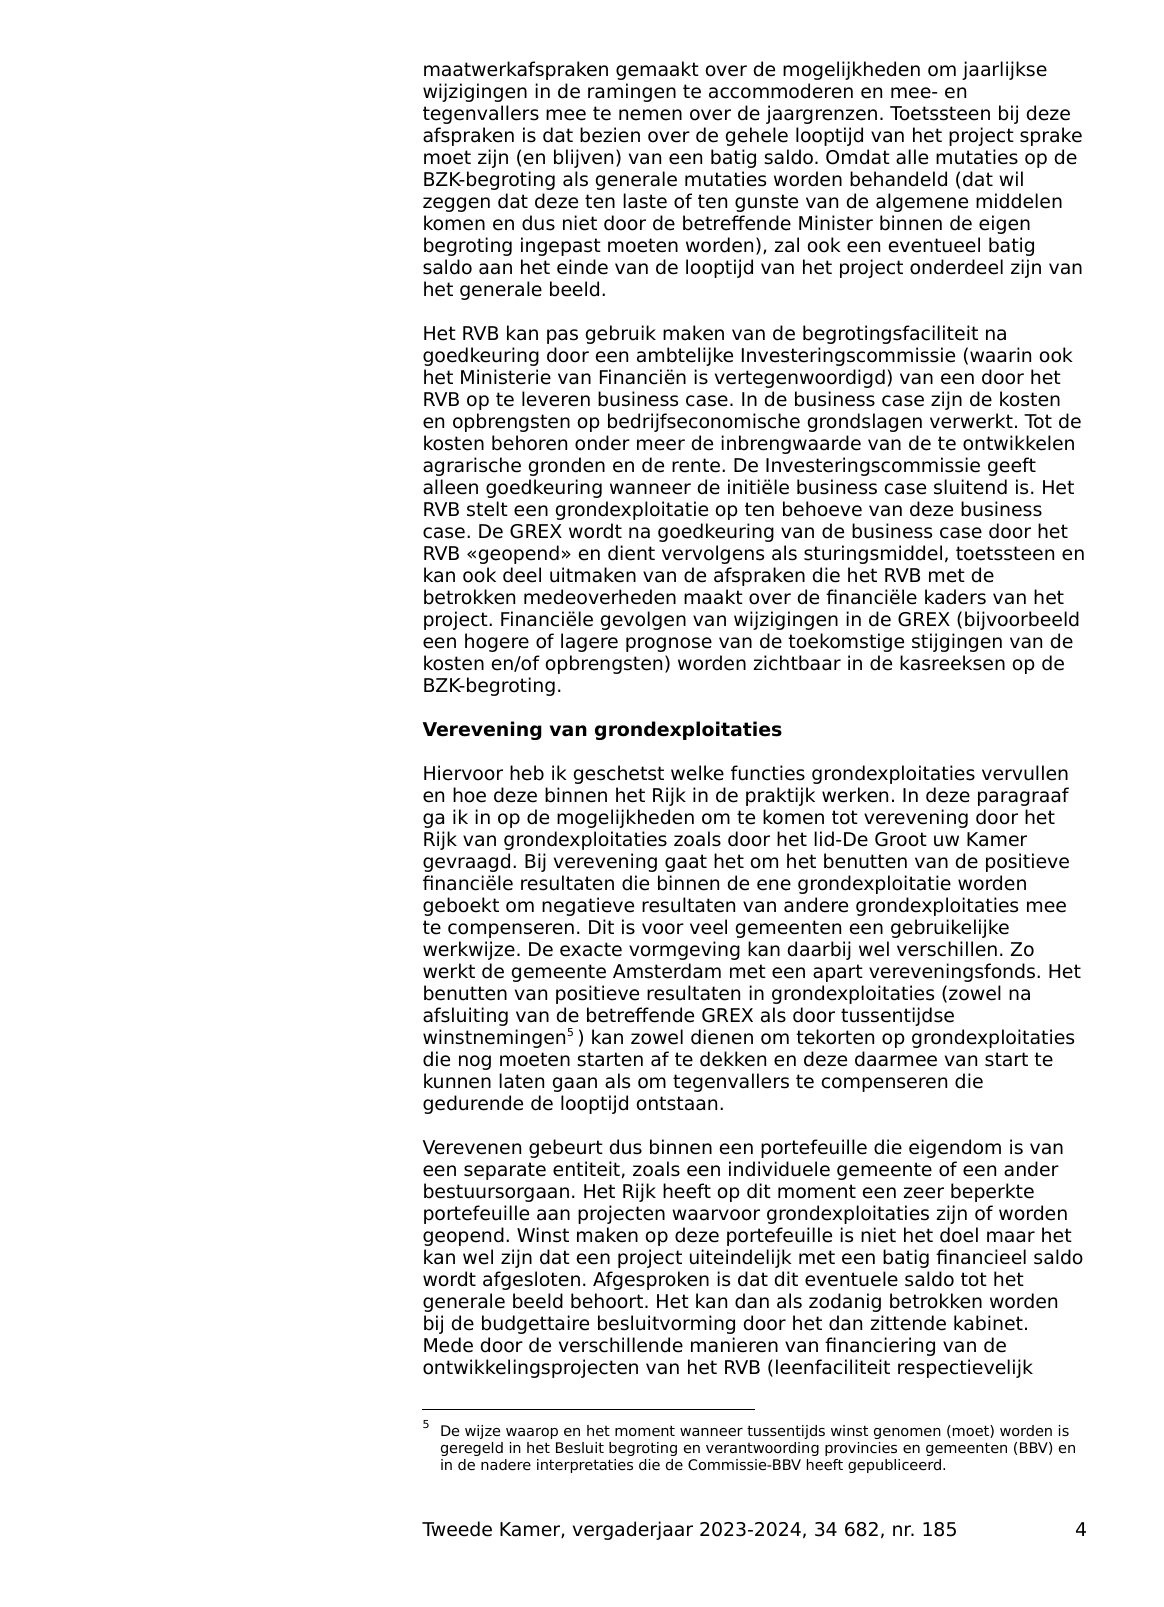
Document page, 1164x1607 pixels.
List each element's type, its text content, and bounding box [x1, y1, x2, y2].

text Hiervoor heb ik geschetst welke functies grondexploitaties vervullen en hoe deze binnen het Rijk in de praktijk werken. In deze paragraaf ga ik in op de mogelijkheden om te komen tot verevening door het Rijk van grondexploitaties zoals door het lid-De Groot uw Kamer gevraagd. Bij verevening gaat het om het benutten van de positieve financiële resultaten die binnen de ene grondexploitatie worden geboekt om negatieve resultaten van andere grondexploitaties mee te compenseren. Dit is voor veel gemeenten een gebruikelijke werkwijze. De exacte vormgeving kan daarbij wel verschillen. Zo werkt de gemeente Amsterdam met een apart vereveningsfonds. Het benutten van positieve resultaten in grondexploitaties (zowel na afsluiting van de betreffende GREX als door tussentijdse winstnemingen) kan zowel dienen om tekorten op grondexploitaties die nog moeten starten af te dekken en deze daarmee van start te kunnen laten gaan als om tegenvallers te compenseren die gedurende de looptijd ontstaan. [422, 763, 1087, 1115]
subtitle Verevening van grondexploitaties [422, 719, 1087, 741]
text Het RVB kan pas gebruik maken van de begrotingsfaciliteit na goedkeuring door een ambtelijke Investeringscommissie (waarin ook het Ministerie van Financiën is vertegenwoordigd) van een door het RVB op te leveren business case. In de business case zijn de kosten en opbrengsten op bedrijfseconomische grondslagen verwerkt. Tot de kosten behoren onder meer de inbrengwaarde van de te ontwikkelen agrarische gronden en de rente. De Investeringscommissie geeft alleen goedkeuring wanneer de initiële business case sluitend is. Het RVB stelt een grondexploitatie op ten behoeve van deze business case. De GREX wordt na goedkeuring van de business case door het RVB «geopend» en dient vervolgens als sturingsmiddel, toetssteen en kan ook deel uitmaken van de afspraken die het RVB met de betrokken medeoverheden maakt over de financiële kaders van het project. Financiële gevolgen van wijzigingen in de GREX (bijvoorbeeld een hogere of lagere prognose van de toekomstige stijgingen van de kosten en/of opbrengsten) worden zichtbaar in de kasreeksen op de BZK-begroting. [422, 323, 1087, 697]
text maatwerkafspraken gemaakt over de mogelijkheden om jaarlijkse wijzigingen in de ramingen te accommoderen en mee- en tegenvallers mee te nemen over de jaargrenzen. Toetssteen bij deze afspraken is dat bezien over de gehele looptijd van het project sprake moet zijn (en blijven) van een batig saldo. Omdat alle mutaties op de BZK-begroting als generale mutaties worden behandeld (dat wil zeggen dat deze ten laste of ten gunste van de algemene middelen komen en dus niet door de betreffende Minister binnen de eigen begroting ingepast moeten worden), zal ook een eventueel batig saldo aan het einde van de looptijd van het project onderdeel zijn van het generale beeld. [422, 59, 1087, 301]
text De wijze waarop en het moment wanneer tussentijds winst genomen (moet) worden is geregeld in het Besluit begroting en verantwoording provincies en gemeenten (BBV) en in de nadere interpretaties die de Commissie-BBV heeft gepubliceerd. [422, 1418, 1087, 1474]
text Verevenen gebeurt dus binnen een portefeuille die eigendom is van een separate entiteit, zoals een individuele gemeente of een ander bestuursorgaan. Het Rijk heeft op dit moment een zeer beperkte portefeuille aan projecten waarvoor grondexploitaties zijn of worden geopend. Winst maken op deze portefeuille is niet het doel maar het kan wel zijn dat een project uiteindelijk met een batig financieel saldo wordt afgesloten. Afgesproken is dat dit eventuele saldo tot het generale beeld behoort. Het kan dan als zodanig betrokken worden bij de budgettaire besluitvorming door het dan zittende kabinet. Mede door de verschillende manieren van financiering van de ontwikkelingsprojecten van het RVB (leenfaciliteit respectievelijk [422, 1137, 1087, 1379]
